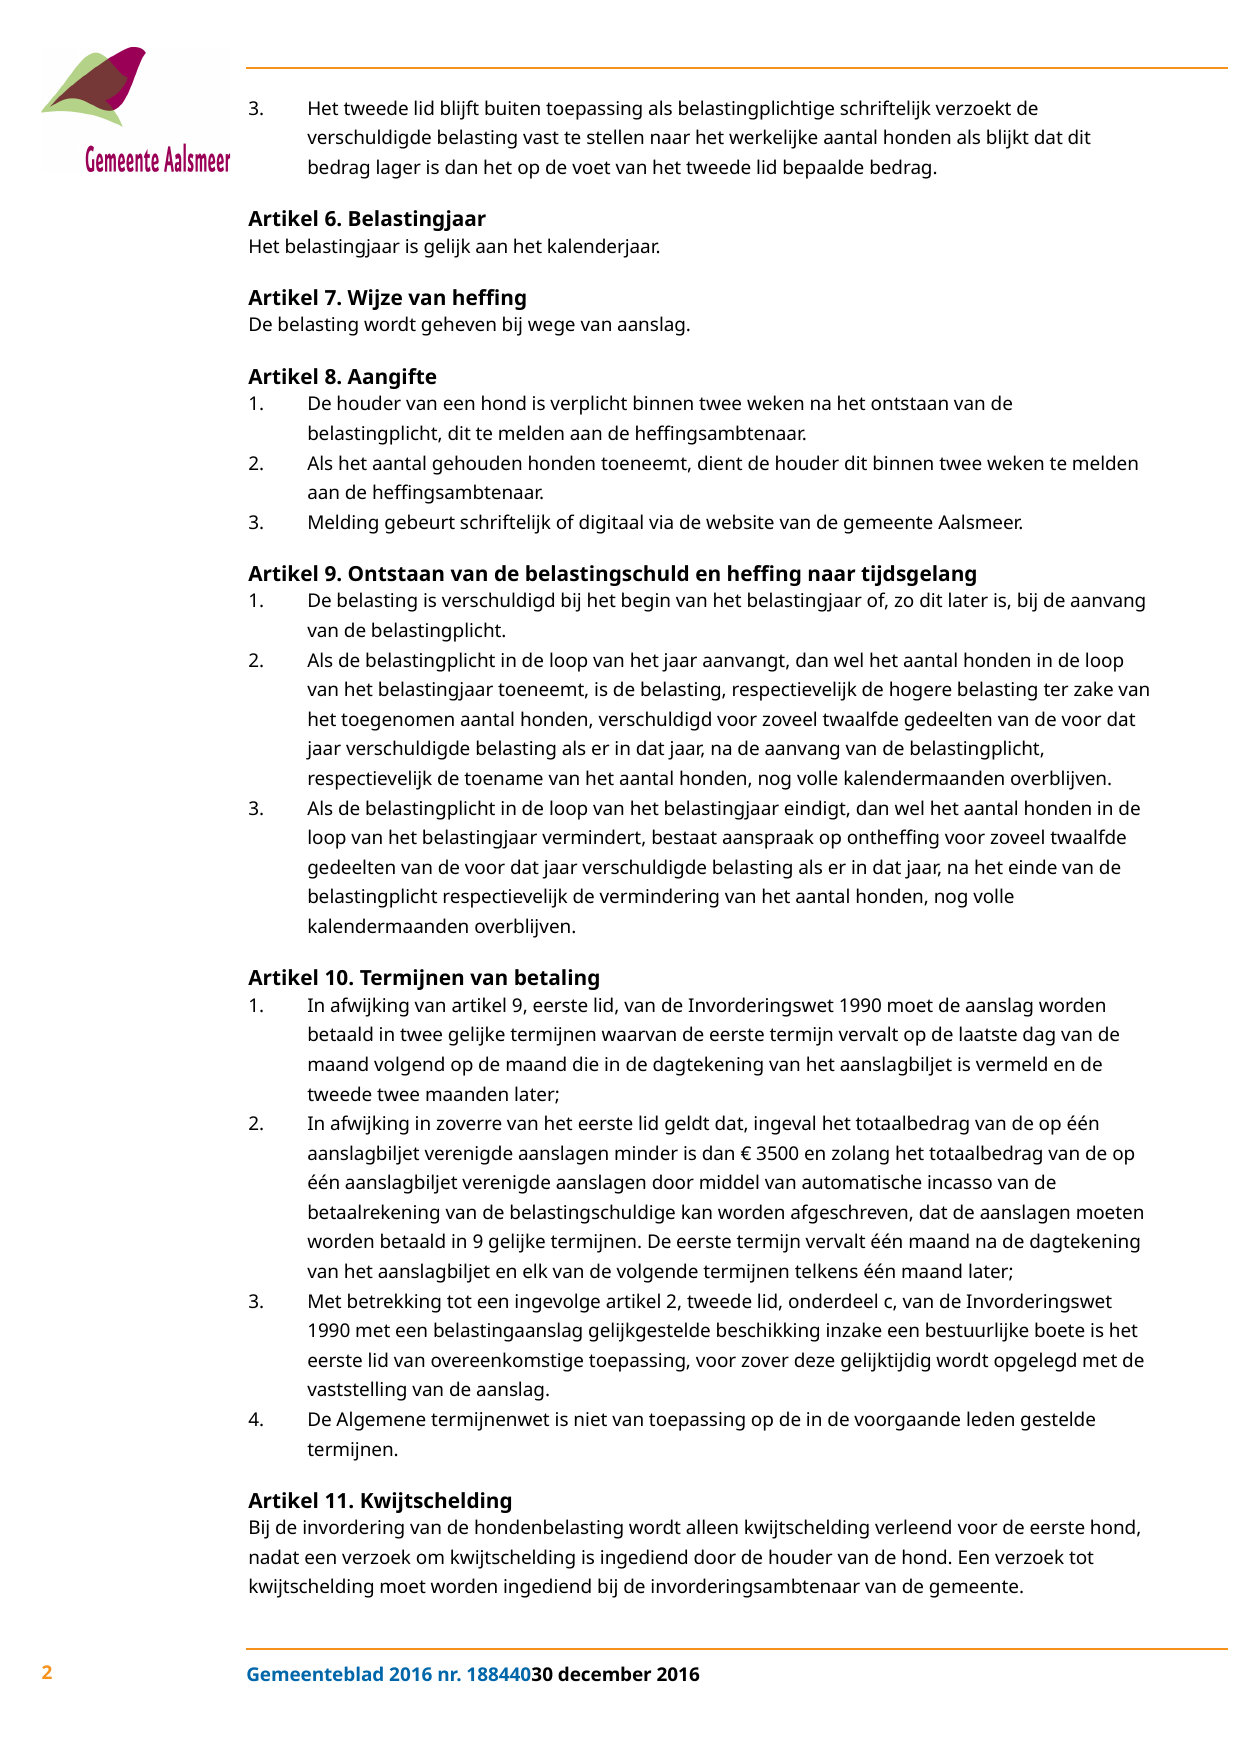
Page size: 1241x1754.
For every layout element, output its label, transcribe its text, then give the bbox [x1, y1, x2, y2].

list In afwijking van artikel 9, eerste lid, van de Invorderingswet 1990 moet de aanslag worden betaald in twee gelijke termijnen waarvan de eerste termijn vervalt op de laatste dag van de maand volgend op de maand die in de dagtekening van het aanslagbiljet is vermeld en de tweede twee maanden later; [248, 992, 1152, 1106]
list Melding gebeurt schriftelijk of digitaal via de website van de gemeente Aalsmeer. [248, 509, 1152, 534]
picture [41, 47, 231, 172]
text Artikel 6. Belastingjaar [248, 204, 1152, 233]
list Met betrekking tot een ingevolge artikel 2, tweede lid, onderdeel c, van de Invorderingswet 1990 met een belastingaanslag gelijkgestelde beschikking inzake een bestuurlijke boete is het eerste lid van overeenkomstige toepassing, voor zover deze gelijktijdig wordt opgelegd met de vaststelling van de aanslag. [248, 1288, 1152, 1402]
list Als het aantal gehouden honden toeneemt, dient de houder dit binnen twee weken te melden aan de heffingsambtenaar. [248, 450, 1152, 505]
text Artikel 9. Ontstaan van de belastingschuld en heffing naar tijdsgelang [248, 559, 1152, 588]
text Artikel 11. Kwijtschelding [248, 1486, 1152, 1514]
list De belasting is verschuldigd bij het begin van het belastingjaar of, zo dit later is, bij de aanvang van de belastingplicht. [248, 588, 1152, 643]
list De houder van een hond is verplicht binnen twee weken na het ontstaan van de belastingplicht, dit te melden aan de heffingsambtenaar. [248, 391, 1152, 446]
text Artikel 10. Termijnen van betaling [248, 963, 1152, 992]
text Bij de invordering van de hondenbelasting wordt alleen kwijtschelding verleend voor de eerste hond, nadat een verzoek om kwijtschelding is ingediend door de houder van de hond. Een verzoek tot kwijtschelding moet worden ingediend bij de invorderingsambtenaar van de gemeente. [248, 1514, 1152, 1599]
text Artikel 7. Wijze van heffing [248, 283, 1152, 312]
list Als de belastingplicht in de loop van het belastingjaar eindigt, dan wel het aantal honden in de loop van het belastingjaar vermindert, bestaat aanspraak op ontheffing voor zoveel twaalfde gedeelten van de voor dat jaar verschuldigde belasting als er in dat jaar, na het einde van de belastingplicht respectievelijk de vermindering van het aantal honden, nog volle kalendermaanden overblijven. [248, 795, 1152, 939]
list De Algemene termijnenwet is niet van toepassing op de in de voorgaande leden gestelde termijnen. [248, 1406, 1152, 1461]
list In afwijking in zoverre van het eerste lid geldt dat, ingeval het totaalbedrag van de op één aanslagbiljet verenigde aanslagen minder is dan € 3500 en zolang het totaalbedrag van de op één aanslagbiljet verenigde aanslagen door middel van automatische incasso van de betaalrekening van de belastingschuldige kan worden afgeschreven, dat de aanslagen moeten worden betaald in 9 gelijke termijnen. De eerste termijn vervalt één maand na de dagtekening van het aanslagbiljet en elk van de volgende termijnen telkens één maand later; [248, 1110, 1152, 1284]
list Het tweede lid blijft buiten toepassing als belastingplichtige schriftelijk verzoekt de verschuldigde belasting vast te stellen naar het werkelijke aantal honden als blijkt dat dit bedrag lager is dan het op de voet van het tweede lid bepaalde bedrag. [248, 95, 1152, 180]
text Het belastingjaar is gelijk aan het kalenderjaar. [248, 233, 1152, 258]
text Artikel 8. Aangifte [248, 362, 1152, 391]
list Als de belastingplicht in de loop van het jaar aanvangt, dan wel het aantal honden in de loop van het belastingjaar toeneemt, is de belasting, respectievelijk de hogere belasting ter zake van het toegenomen aantal honden, verschuldigd voor zoveel twaalfde gedeelten van de voor dat jaar verschuldigde belasting als er in dat jaar, na de aanvang van de belastingplicht, respectievelijk de toename van het aantal honden, nog volle kalendermaanden overblijven. [248, 647, 1152, 791]
text De belasting wordt geheven bij wege van aanslag. [248, 312, 1152, 337]
